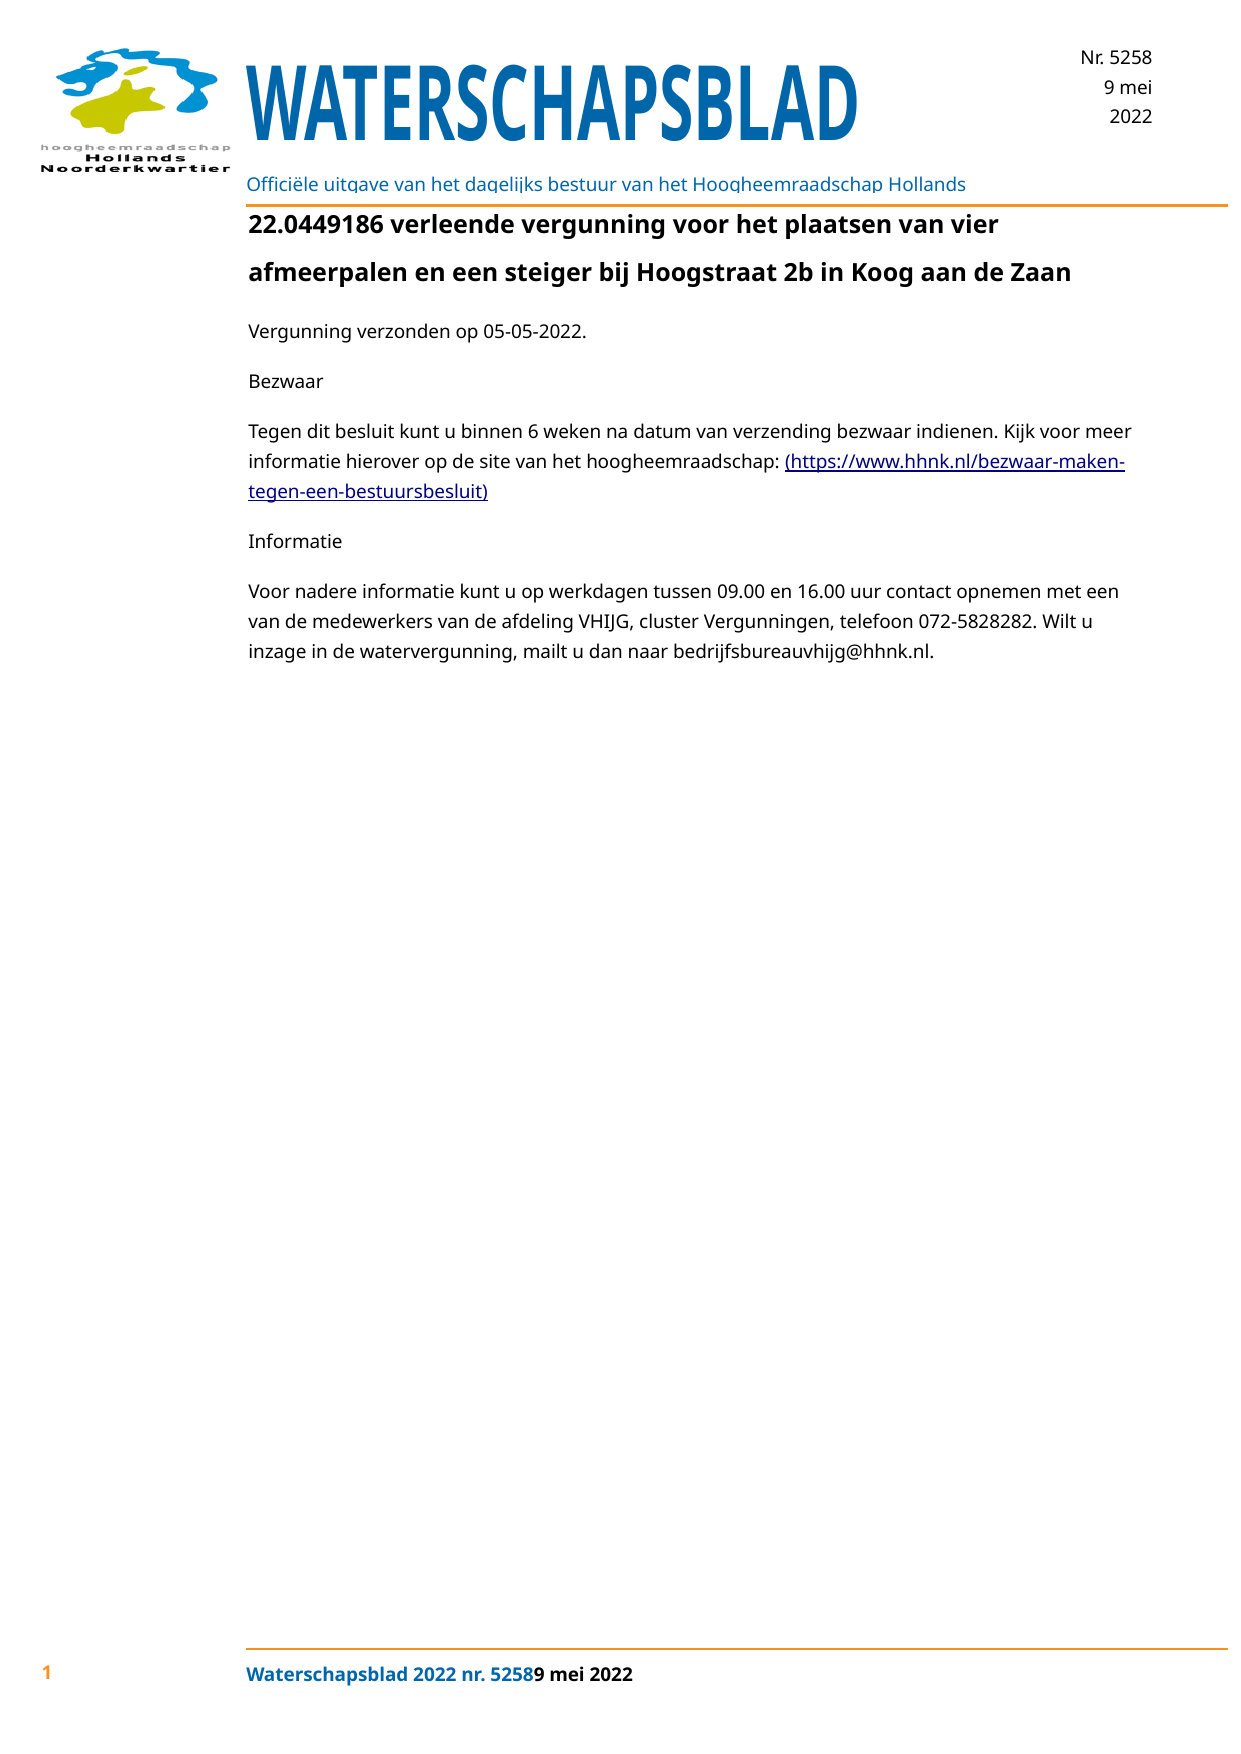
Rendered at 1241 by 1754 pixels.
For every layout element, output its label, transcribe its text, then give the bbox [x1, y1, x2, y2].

text 22.0449186 verleende vergunning voor het plaatsen van vier afmeerpalen en een steiger bij Hoogstraat 2b in Koog aan de Zaan [248, 207, 1152, 288]
picture [41, 47, 231, 172]
text Informatie [248, 528, 1152, 554]
text Voor nadere informatie kunt u op werkdagen tussen 09.00 en 16.00 uur contact opnemen met een van de medewerkers van de afdeling VHIJG, cluster Vergunningen, telefoon 072-5828282. Wilt u inzage in de watervergunning, mailt u dan naar bedrijfsbureauvhijg@hhnk.nl. [248, 579, 1152, 664]
text Tegen dit besluit kunt u binnen 6 weken na datum van verzending bezwaar indienen. Kijk voor meer informatie hierover op de site van het hoogheemraadschap: (https://www.hhnk.nl/bezwaar-maken-tegen-een-bestuursbesluit) [248, 419, 1152, 504]
text Vergunning verzonden op 05-05-2022. [248, 318, 1152, 344]
text Bezwaar [248, 368, 1152, 394]
